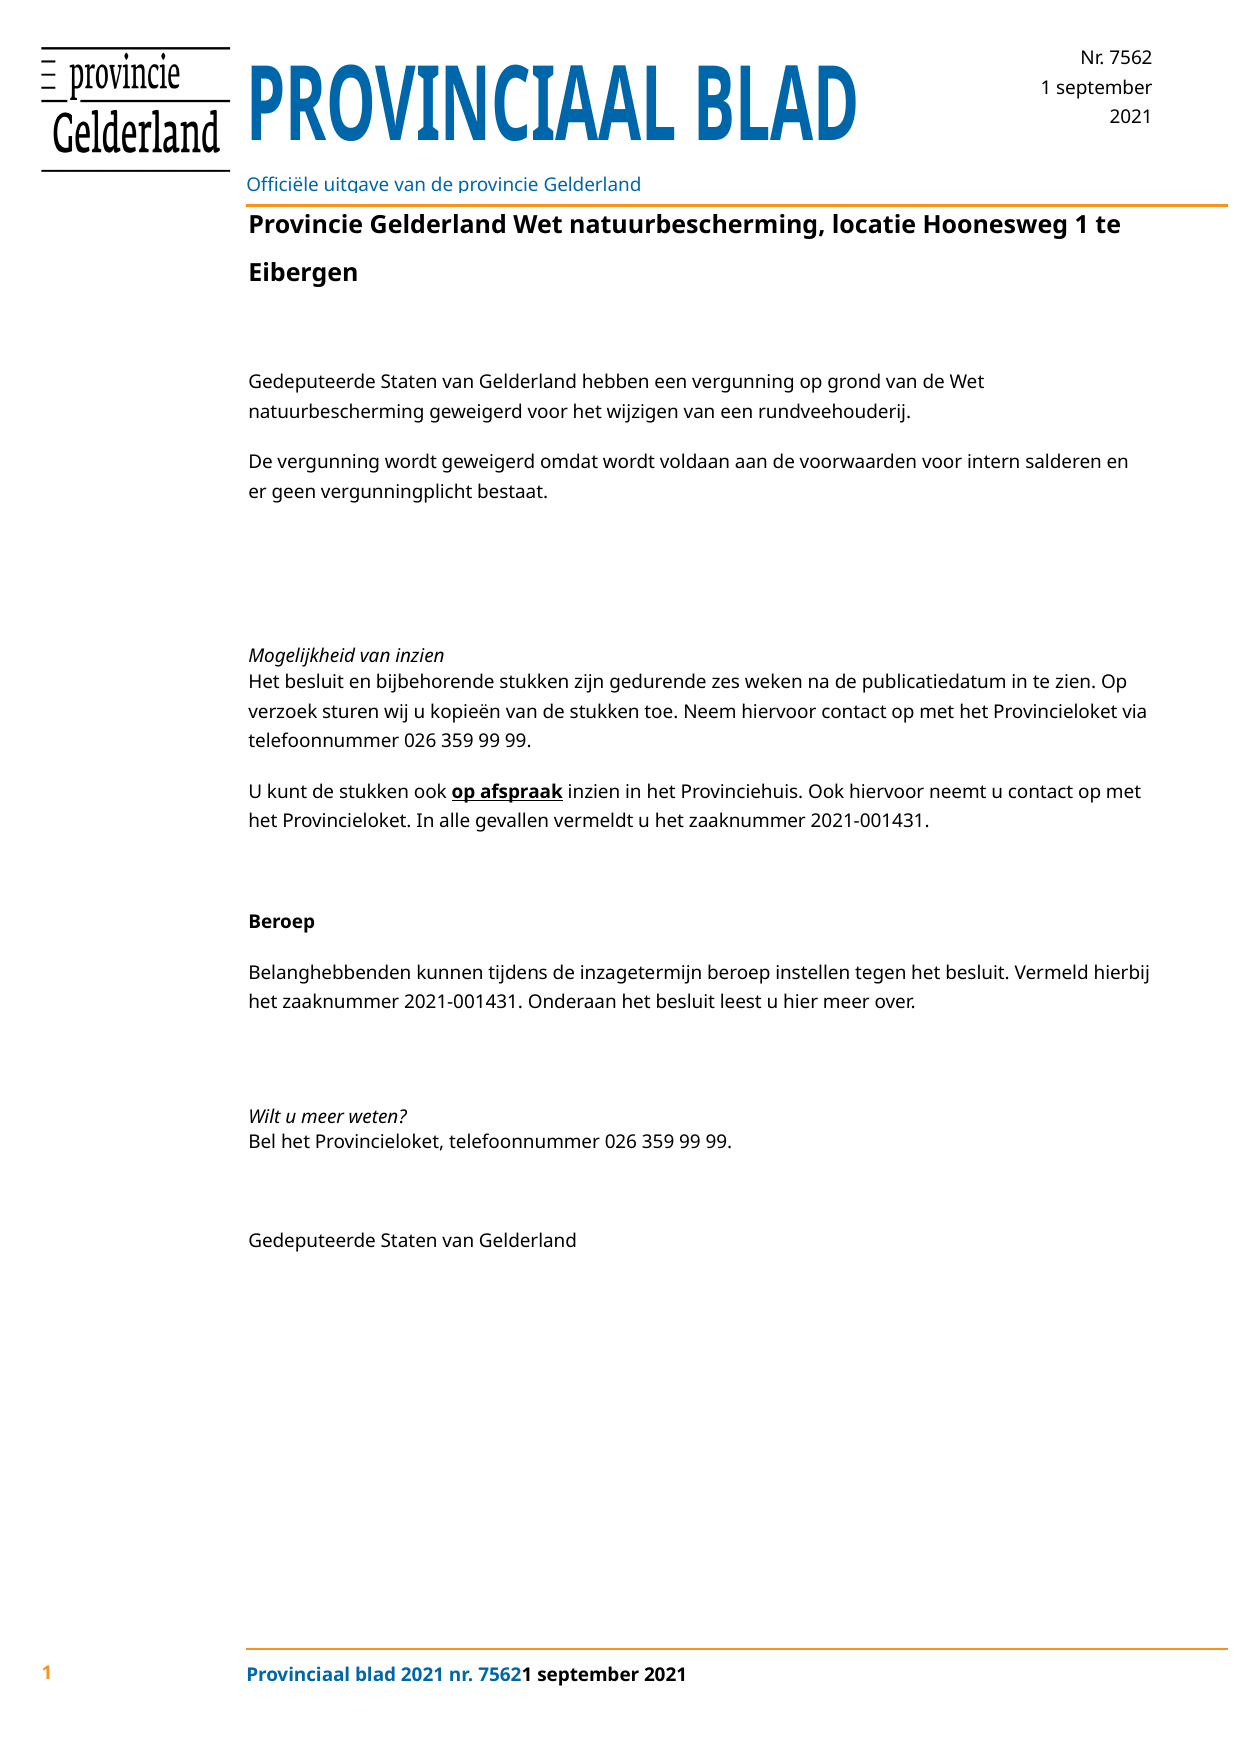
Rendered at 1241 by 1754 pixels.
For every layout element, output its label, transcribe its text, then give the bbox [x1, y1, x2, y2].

text Gedeputeerde Staten van Gelderland [248, 1227, 1152, 1252]
text Wilt u meer weten? [248, 1103, 1152, 1128]
picture [41, 47, 231, 172]
text U kunt de stukken ook op afspraak inzien in het Provinciehuis. Ook hiervoor neemt u contact op met het Provincieloket. In alle gevallen vermeldt u het zaaknummer 2021-001431. [248, 778, 1152, 833]
text Beroep [248, 908, 1152, 934]
text Provincie Gelderland Wet natuurbescherming, locatie Hoonesweg 1 te Eibergen [248, 207, 1152, 288]
text Belanghebbenden kunnen tijdens de inzagetermijn beroep instellen tegen het besluit. Vermeld hierbij het zaaknummer 2021-001431. Onderaan het besluit leest u hier meer over. [248, 959, 1152, 1014]
text De vergunning wordt geweigerd omdat wordt voldaan aan de voorwaarden voor intern salderen en er geen vergunningplicht bestaat. [248, 448, 1152, 504]
text Bel het Provincieloket, telefoonnummer 026 359 99 99. [248, 1128, 1152, 1154]
text Gedeputeerde Staten van Gelderland hebben een vergunning op grond van de Wet natuurbescherming geweigerd voor het wijzigen van een rundveehouderij. [248, 368, 1152, 424]
text Het besluit en bijbehorende stukken zijn gedurende zes weken na de publicatiedatum in te zien. Op verzoek sturen wij u kopieën van de stukken toe. Neem hiervoor contact op met het Provincieloket via telefoonnummer 026 359 99 99. [248, 668, 1152, 753]
text Mogelijkheid van inzien [248, 643, 1152, 668]
